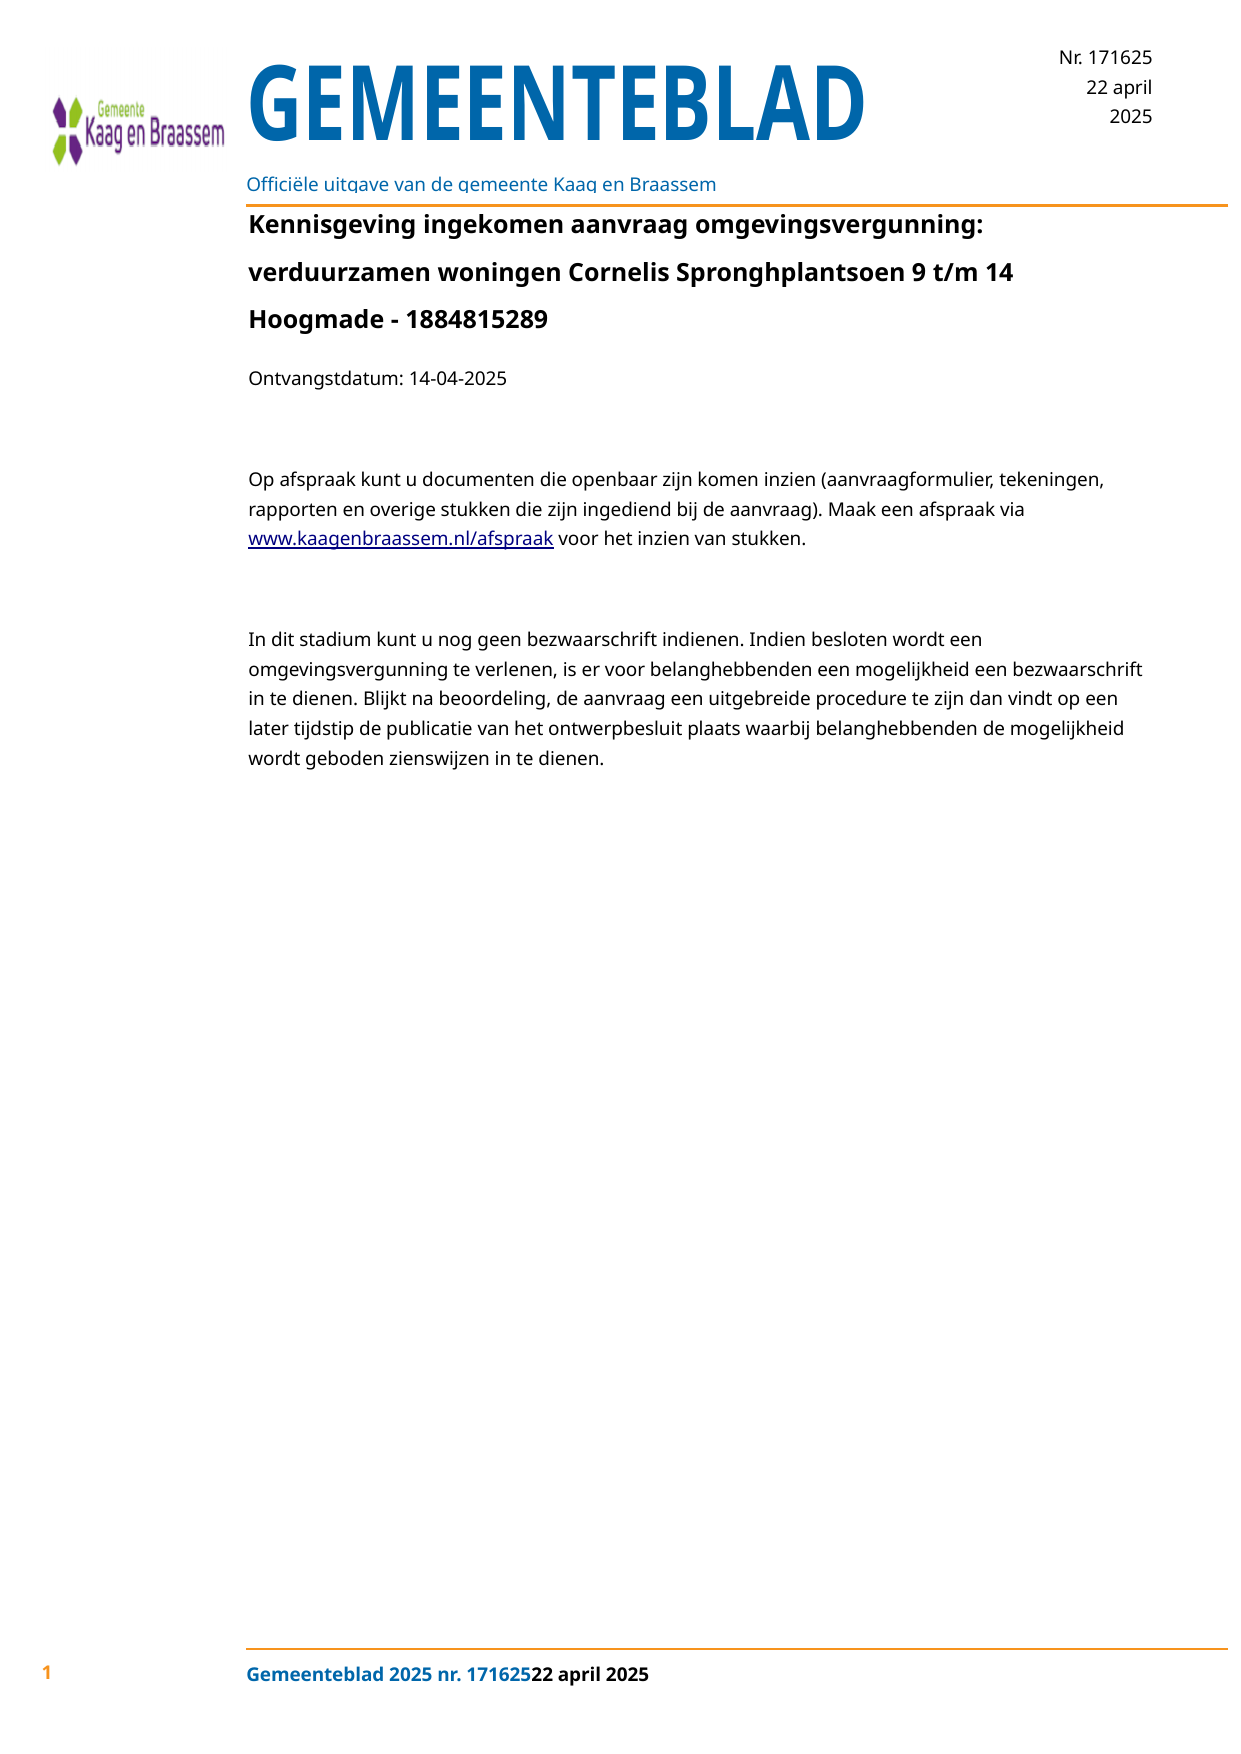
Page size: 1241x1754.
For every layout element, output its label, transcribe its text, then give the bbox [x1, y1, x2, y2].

picture [41, 47, 231, 172]
text Op afspraak kunt u documenten die openbaar zijn komen inzien (aanvraagformulier, tekeningen, rapporten en overige stukken die zijn ingediend bij de aanvraag). Maak een afspraak via www.kaagenbraassem.nl/afspraak voor het inzien van stukken. [248, 466, 1152, 551]
text Ontvangstdatum: 14-04-2025 [248, 366, 1152, 391]
text Kennisgeving ingekomen aanvraag omgevingsvergunning: verduurzamen woningen Cornelis Spronghplantsoen 9 t/m 14 Hoogmade - 1884815289 [248, 207, 1152, 336]
text In dit stadium kunt u nog geen bezwaarschrift indienen. Indien besloten wordt een omgevingsvergunning te verlenen, is er voor belanghebbenden een mogelijkheid een bezwaarschrift in te dienen. Blijkt na beoordeling, de aanvraag een uitgebreide procedure te zijn dan vindt op een later tijdstip de publicatie van het ontwerpbesluit plaats waarbij belanghebbenden de mogelijkheid wordt geboden zienswijzen in te dienen. [248, 626, 1152, 770]
